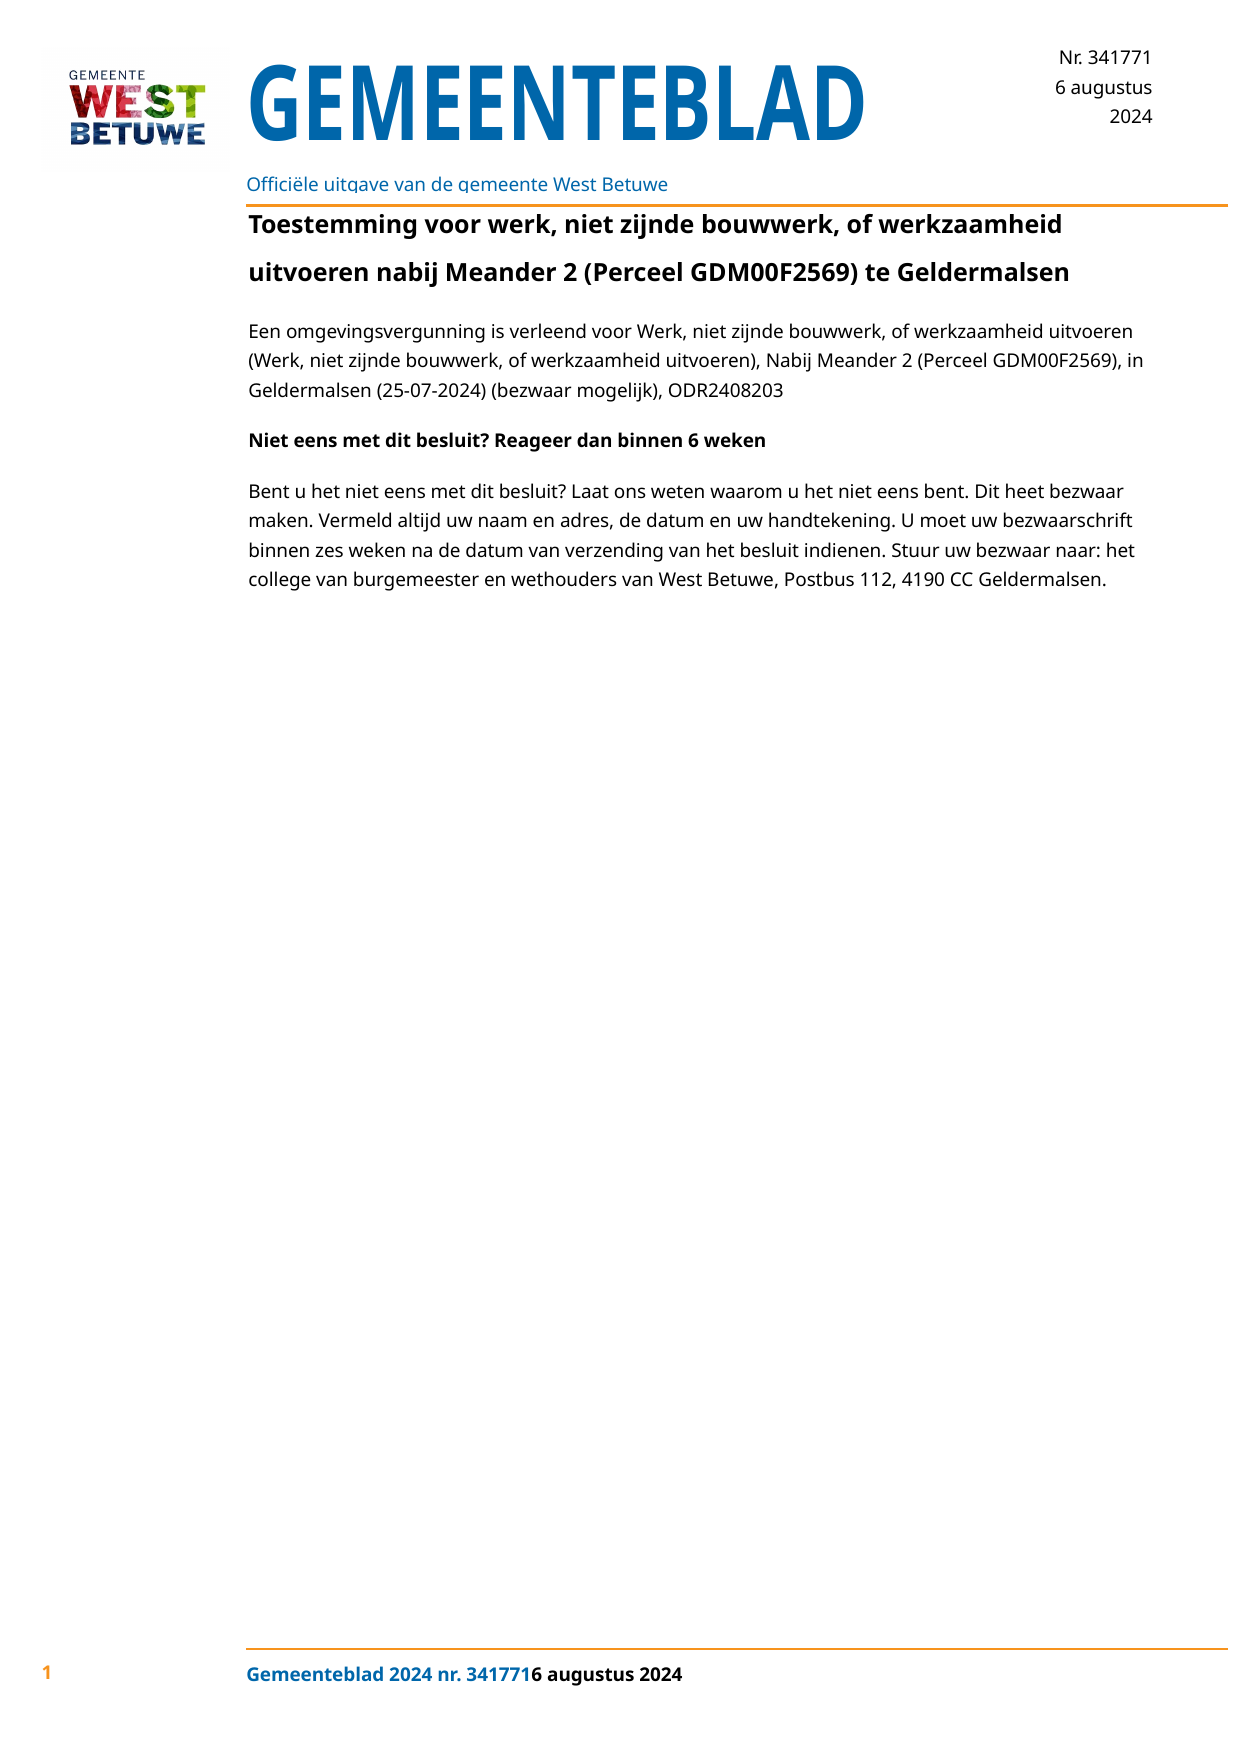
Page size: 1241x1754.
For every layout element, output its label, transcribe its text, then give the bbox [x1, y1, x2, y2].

text Bent u het niet eens met dit besluit? Laat ons weten waarom u het niet eens bent. Dit heet bezwaar maken. Vermeld altijd uw naam en adres, de datum en uw handtekening. U moet uw bezwaarschrift binnen zes weken na de datum van verzending van het besluit indienen. Stuur uw bezwaar naar: het college van burgemeester en wethouders van West Betuwe, Postbus 112, 4190 CC Geldermalsen. [248, 478, 1152, 592]
picture [41, 47, 231, 172]
text Toestemming voor werk, niet zijnde bouwwerk, of werkzaamheid uitvoeren nabij Meander 2 (Perceel GDM00F2569) te Geldermalsen [248, 207, 1152, 288]
text Niet eens met dit besluit? Reageer dan binnen 6 weken [248, 427, 1152, 453]
text Een omgevingsvergunning is verleend voor Werk, niet zijnde bouwwerk, of werkzaamheid uitvoeren (Werk, niet zijnde bouwwerk, of werkzaamheid uitvoeren), Nabij Meander 2 (Perceel GDM00F2569), in Geldermalsen (25-07-2024) (bezwaar mogelijk), ODR2408203 [248, 318, 1152, 403]
